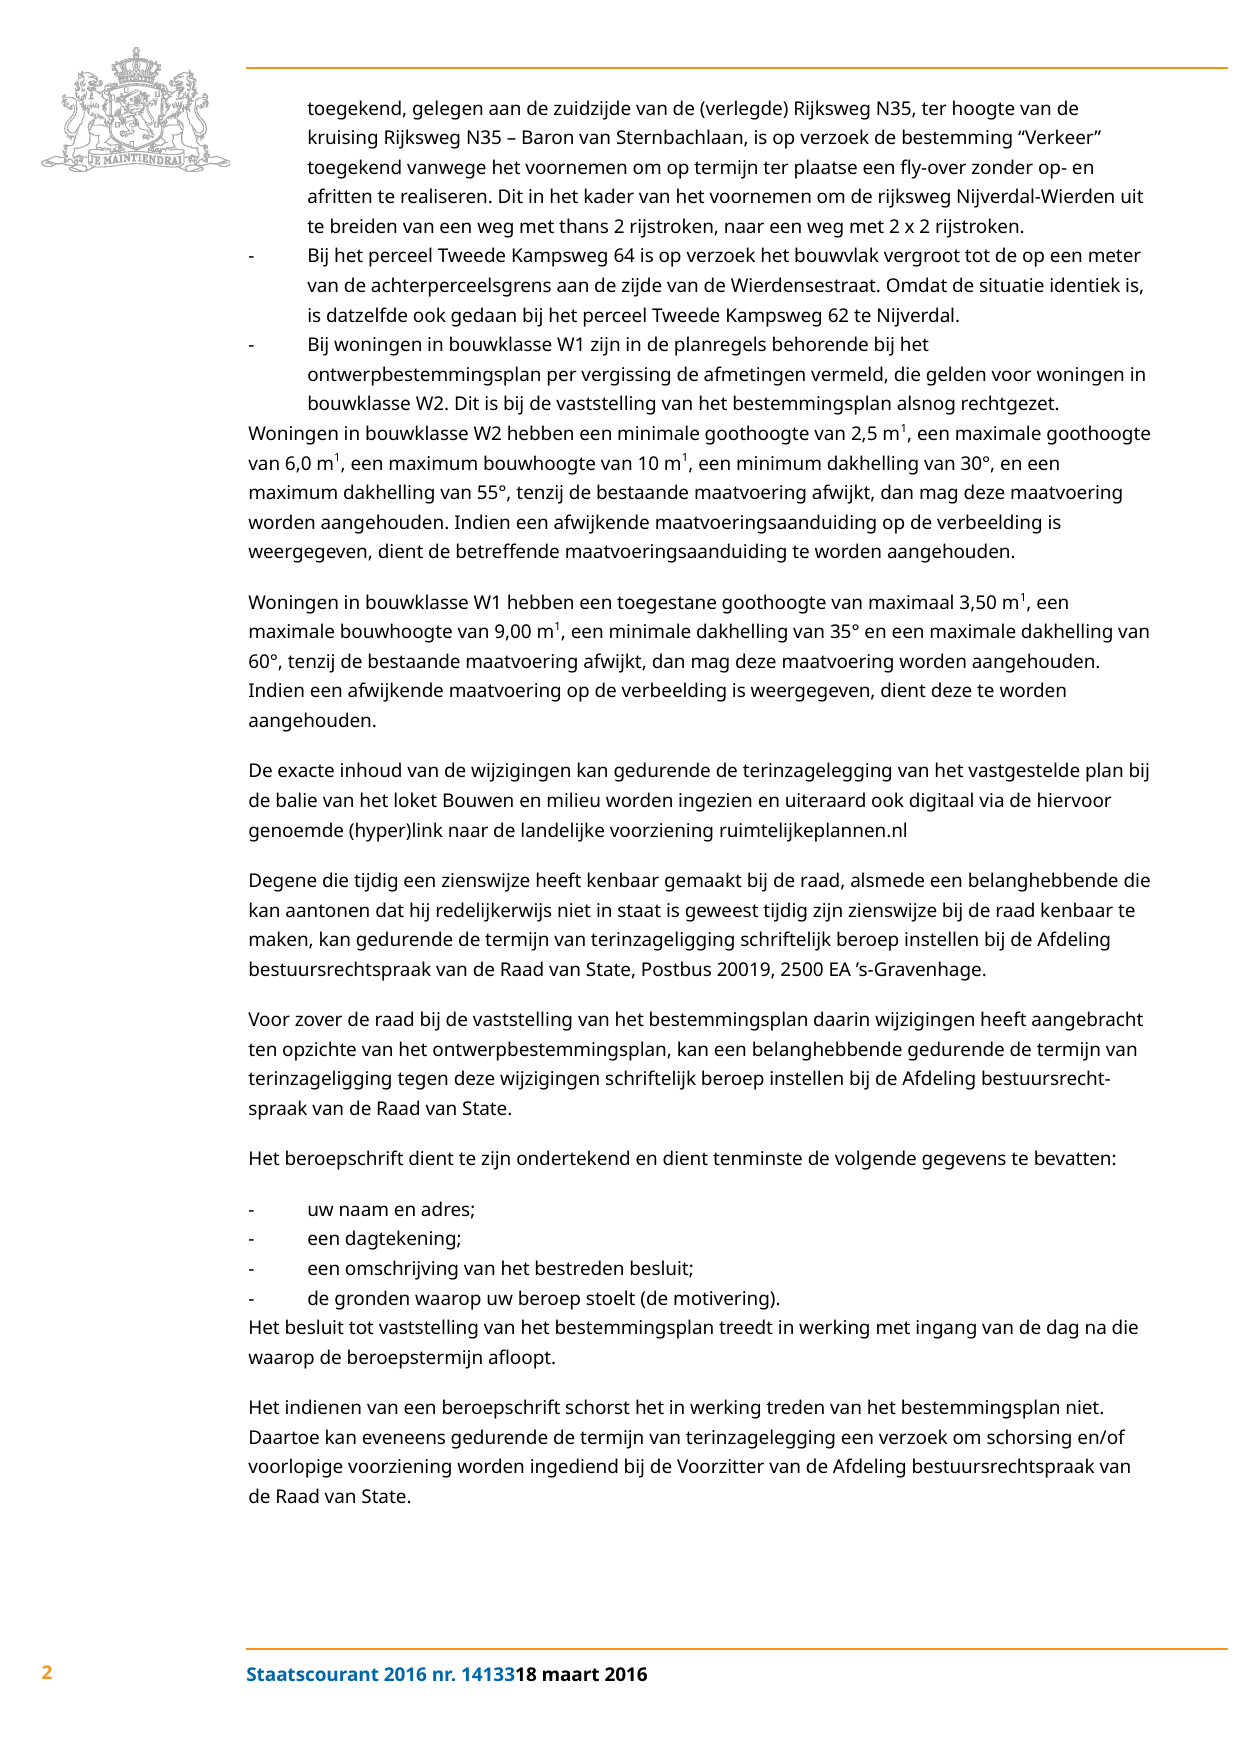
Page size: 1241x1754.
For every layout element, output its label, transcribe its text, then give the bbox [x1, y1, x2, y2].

list Bij woningen in bouwklasse W1 zijn in de planregels behorende bij het ontwerpbestemmingsplan per vergissing de afmetingen vermeld, die gelden voor woningen in bouwklasse W2. Dit is bij de vaststelling van het bestemmingsplan alsnog rechtgezet. [248, 331, 1152, 416]
text Woningen in bouwklasse W1 hebben een toegestane goothoogte van maximaal 3,50 m1, een maximale bouwhoogte van 9,00 m1, een minimale dakhelling van 35° en een maximale dakhelling van 60°, tenzij de bestaande maatvoering afwijkt, dan mag deze maatvoering worden aangehouden. Indien een afwijkende maatvoering op de verbeelding is weergegeven, dient deze te worden aangehouden. [248, 589, 1152, 733]
picture [41, 47, 231, 172]
list uw naam en adres; [248, 1196, 1152, 1222]
text Het indienen van een beroepschrift schorst het in werking treden van het bestemmingsplan niet. Daartoe kan eveneens gedurende de termijn van terinzagelegging een verzoek om schorsing en/of voorlopige voorziening worden ingediend bij de Voorzitter van de Afdeling bestuursrechtspraak van de Raad van State. [248, 1394, 1152, 1509]
list een omschrijving van het bestreden besluit; [248, 1255, 1152, 1281]
text De exacte inhoud van de wijzigingen kan gedurende de terinzagelegging van het vastgestelde plan bij de balie van het loket Bouwen en milieu worden ingezien en uiteraard ook digitaal via de hiervoor genoemde (hyper)link naar de landelijke voorziening ruimtelijkeplannen.nl [248, 758, 1152, 843]
list toegekend, gelegen aan de zuidzijde van de (verlegde) Rijksweg N35, ter hoogte van de kruising Rijksweg N35 – Baron van Sternbachlaan, is op verzoek de bestemming “Verkeer” toegekend vanwege het voornemen om op termijn ter plaatse een fly-over zonder op- en afritten te realiseren. Dit in het kader van het voornemen om de rijksweg Nijverdal-Wierden uit te breiden van een weg met thans 2 rijstroken, naar een weg met 2 x 2 rijstroken. [248, 95, 1152, 239]
text Het besluit tot vaststelling van het bestemmingsplan treedt in werking met ingang van de dag na die waarop de beroepstermijn afloopt. [248, 1314, 1152, 1370]
text Woningen in bouwklasse W2 hebben een minimale goothoogte van 2,5 m1, een maximale goothoogte van 6,0 m1, een maximum bouwhoogte van 10 m1, een minimum dakhelling van 30°, en een maximum dakhelling van 55°, tenzij de bestaande maatvoering afwijkt, dan mag deze maatvoering worden aangehouden. Indien een afwijkende maatvoeringsaanduiding op de verbeelding is weergegeven, dient de betreffende maatvoeringsaanduiding te worden aangehouden. [248, 420, 1152, 564]
list een dagtekening; [248, 1226, 1152, 1251]
list Bij het perceel Tweede Kampsweg 64 is op verzoek het bouwvlak vergroot tot de op een meter van de achterperceelsgrens aan de zijde van de Wierdensestraat. Omdat de situatie identiek is, is datzelfde ook gedaan bij het perceel Tweede Kampsweg 62 te Nijverdal. [248, 243, 1152, 328]
text Voor zover de raad bij de vaststelling van het bestemmingsplan daarin wijzigingen heeft aangebracht ten opzichte van het ontwerpbestemmingsplan, kan een belanghebbende gedurende de termijn van terinzageligging tegen deze wijzigingen schriftelijk beroep instellen bij de Afdeling bestuursrecht-spraak van de Raad van State. [248, 1006, 1152, 1121]
text Het beroepschrift dient te zijn ondertekend en dient tenminste de volgende gegevens te bevatten: [248, 1146, 1152, 1171]
text Degene die tijdig een zienswijze heeft kenbaar gemaakt bij de raad, alsmede een belanghebbende die kan aantonen dat hij redelijkerwijs niet in staat is geweest tijdig zijn zienswijze bij de raad kenbaar te maken, kan gedurende de termijn van terinzageligging schriftelijk beroep instellen bij de Afdeling bestuursrechtspraak van de Raad van State, Postbus 20019, 2500 EA ’s-Gravenhage. [248, 867, 1152, 982]
list de gronden waarop uw beroep stoelt (de motivering). [248, 1285, 1152, 1311]
